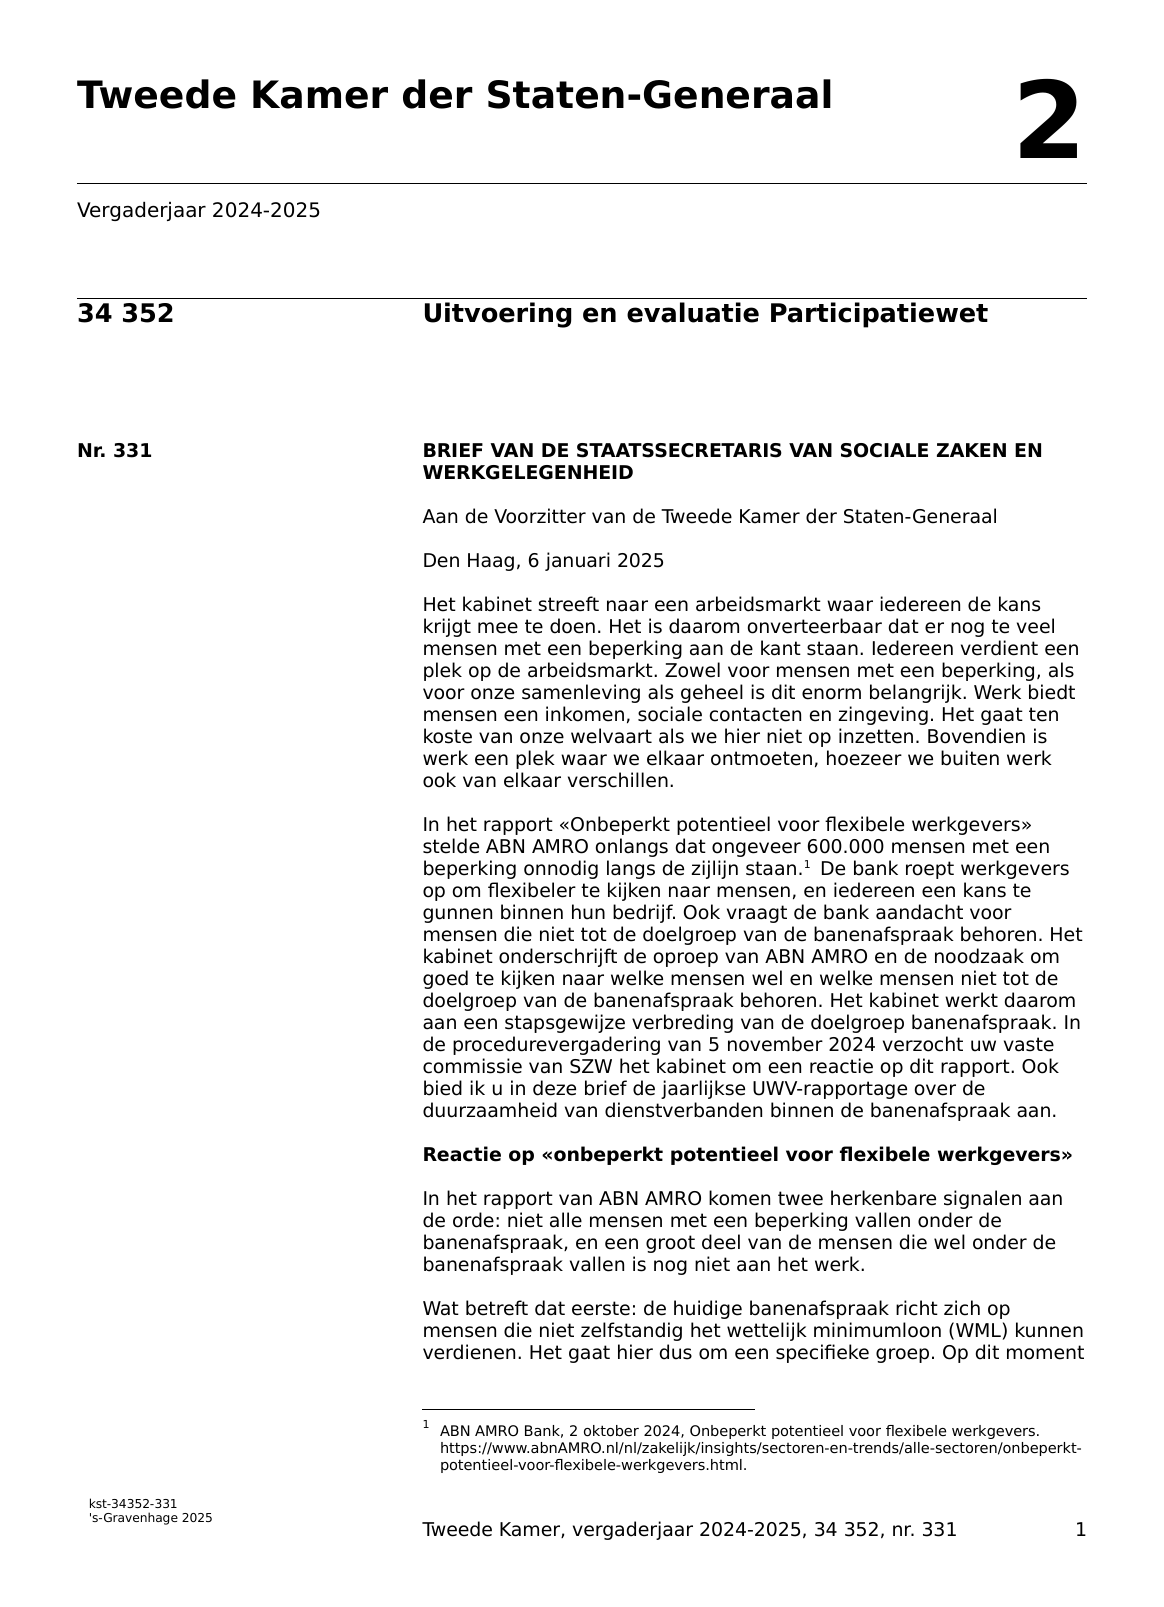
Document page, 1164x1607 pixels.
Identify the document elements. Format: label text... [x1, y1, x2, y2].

text kst-34352-331 [88, 1497, 323, 1511]
text Wat betreft dat eerste: de huidige banenafspraak richt zich op mensen die niet zelfstandig het wettelijk minimumloon (WML) kunnen verdienen. Het gaat hier dus om een specifieke groep. Op dit moment [422, 1298, 1087, 1364]
text In het rapport van ABN AMRO komen twee herkenbare signalen aan de orde: niet alle mensen met een beperking vallen onder de banenafspraak, en een groot deel van de mensen die wel onder de banenafspraak vallen is nog niet aan het werk. [422, 1188, 1087, 1276]
text Het kabinet streeft naar een arbeidsmarkt waar iedereen de kans krijgt mee te doen. Het is daarom onverteerbaar dat er nog te veel mensen met een beperking aan de kant staan. Iedereen verdient een plek op de arbeidsmarkt. Zowel voor mensen met een beperking, als voor onze samenleving als geheel is dit enorm belangrijk. Werk biedt mensen een inkomen, sociale contacten en zingeving. Het gaat ten koste van onze welvaart als we hier niet op inzetten. Bovendien is werk een plek waar we elkaar ontmoeten, hoezeer we buiten werk ook van elkaar verschillen. [422, 594, 1087, 792]
subtitle Nr. 331 BRIEF VAN DE STAATSSECRETARIS VAN SOCIALE ZAKEN EN WERKGELEGENHEID [77, 440, 1087, 484]
text 's-Gravenhage 2025 [88, 1511, 323, 1525]
table_cell Vergaderjaar 2024-2025 [77, 184, 1087, 298]
text Den Haag, 6 januari 2025 [422, 550, 1087, 572]
subtitle Reactie op «onbeperkt potentieel voor flexibele werkgevers» [422, 1144, 1087, 1166]
text Aan de Voorzitter van de Tweede Kamer der Staten-Generaal [422, 506, 1087, 528]
text ABN AMRO Bank, 2 oktober 2024, Onbeperkt potentieel voor flexibele werkgevers. https://www.abnAMRO.nl/nl/zakelijk/insights/sectoren-en-trends/alle-sectoren/onbeperkt-potentieel-voor-flexibele-werkgevers.html. [422, 1418, 1087, 1474]
text In het rapport «Onbeperkt potentieel voor flexibele werkgevers» stelde ABN AMRO onlangs dat ongeveer 600.000 mensen met een beperking onnodig langs de zijlijn staan. De bank roept werkgevers op om flexibeler te kijken naar mensen, en iedereen een kans te gunnen binnen hun bedrijf. Ook vraagt de bank aandacht voor mensen die niet tot de doelgroep van de banenafspraak behoren. Het kabinet onderschrijft de oproep van ABN AMRO en de noodzaak om goed te kijken naar welke mensen wel en welke mensen niet tot de doelgroep van de banenafspraak behoren. Het kabinet werkt daarom aan een stapsgewijze verbreding van de doelgroep banenafspraak. In de procedurevergadering van 5 november 2024 verzocht uw vaste commissie van SZW het kabinet om een reactie op dit rapport. Ook bied ik u in deze brief de jaarlijkse UWV-rapportage over de duurzaamheid van dienstverbanden binnen de banenafspraak aan. [422, 814, 1087, 1122]
subtitle 34 352 Uitvoering en evaluatie Participatiewet [77, 299, 1087, 329]
table_header 2 [886, 59, 1087, 183]
table_header Tweede Kamer der Staten-Generaal [77, 59, 886, 183]
